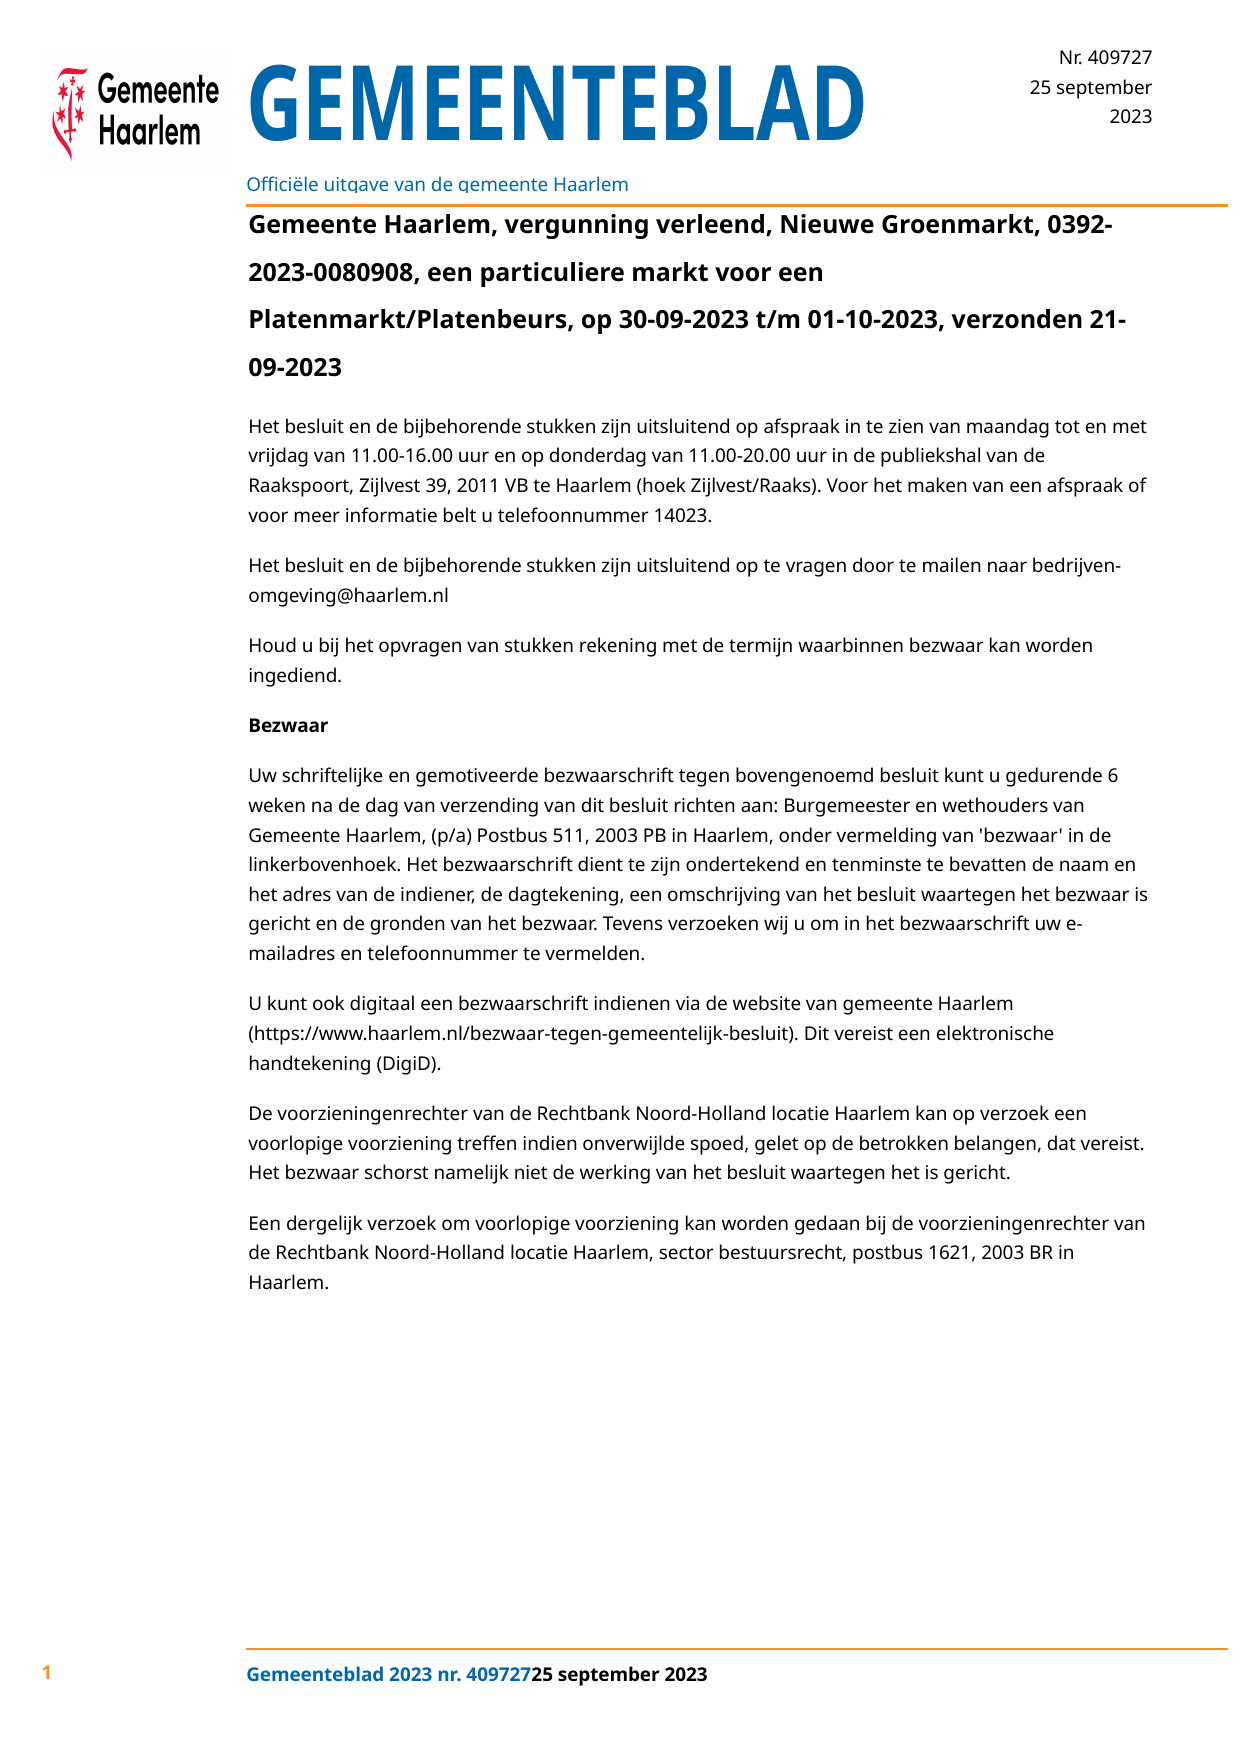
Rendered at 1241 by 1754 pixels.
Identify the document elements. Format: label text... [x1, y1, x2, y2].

text Het besluit en de bijbehorende stukken zijn uitsluitend op te vragen door te mailen naar bedrijven-omgeving@haarlem.nl [248, 552, 1152, 608]
text U kunt ook digitaal een bezwaarschrift indienen via de website van gemeente Haarlem (https://www.haarlem.nl/bezwaar-tegen-gemeentelijk-besluit). Dit vereist een elektronische handtekening (DigiD). [248, 991, 1152, 1076]
text Een dergelijk verzoek om voorlopige voorziening kan worden gedaan bij de voorzieningenrechter van de Rechtbank Noord-Holland locatie Haarlem, sector bestuursrecht, postbus 1621, 2003 BR in Haarlem. [248, 1210, 1152, 1295]
text De voorzieningenrechter van de Rechtbank Noord-Holland locatie Haarlem kan op verzoek een voorlopige voorziening treffen indien onverwijlde spoed, gelet op de betrokken belangen, dat vereist. Het bezwaar schorst namelijk niet de werking van het besluit waartegen het is gericht. [248, 1100, 1152, 1185]
picture [41, 47, 231, 172]
text Uw schriftelijke en gemotiveerde bezwaarschrift tegen bovengenoemd besluit kunt u gedurende 6 weken na de dag van verzending van dit besluit richten aan: Burgemeester en wethouders van Gemeente Haarlem, (p/a) Postbus 511, 2003 PB in Haarlem, onder vermelding van 'bezwaar' in de linkerbovenhoek. Het bezwaarschrift dient te zijn ondertekend en tenminste te bevatten de naam en het adres van de indiener, de dagtekening, een omschrijving van het besluit waartegen het bezwaar is gericht en de gronden van het bezwaar. Tevens verzoeken wij u om in het bezwaarschrift uw e-mailadres en telefoonnummer te vermelden. [248, 763, 1152, 966]
text Gemeente Haarlem, vergunning verleend, Nieuwe Groenmarkt, 0392-2023-0080908, een particuliere markt voor een Platenmarkt/Platenbeurs, op 30-09-2023 t/m 01-10-2023, verzonden 21-09-2023 [248, 207, 1152, 384]
text Houd u bij het opvragen van stukken rekening met de termijn waarbinnen bezwaar kan worden ingediend. [248, 632, 1152, 688]
text Het besluit en de bijbehorende stukken zijn uitsluitend op afspraak in te zien van maandag tot en met vrijdag van 11.00-16.00 uur en op donderdag van 11.00-20.00 uur in de publiekshal van de Raakspoort, Zijlvest 39, 2011 VB te Haarlem (hoek Zijlvest/Raaks). Voor het maken van een afspraak of voor meer informatie belt u telefoonnummer 14023. [248, 413, 1152, 528]
text Bezwaar [248, 712, 1152, 738]
